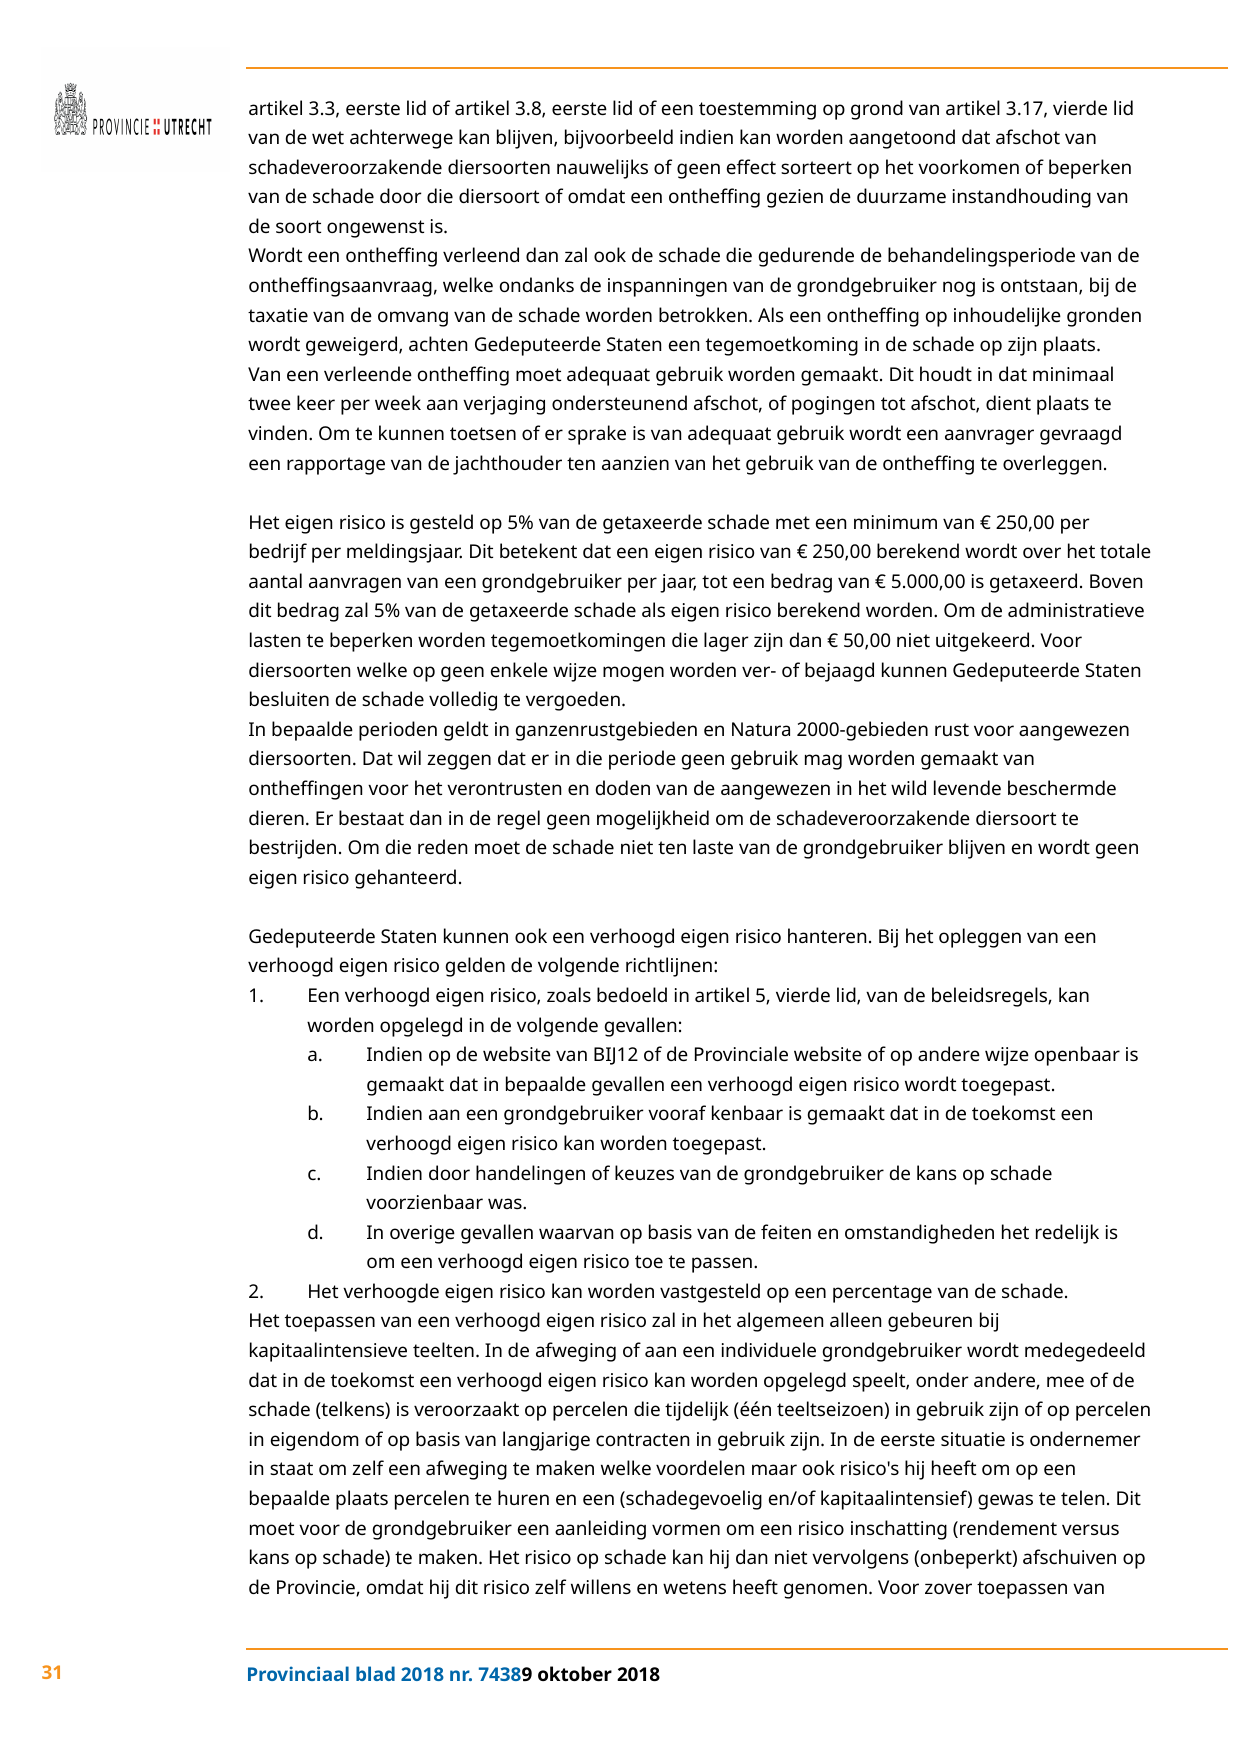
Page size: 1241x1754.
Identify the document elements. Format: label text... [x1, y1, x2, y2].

list Indien op de website van BIJ12 of de Provinciale website of op andere wijze openbaar is gemaakt dat in bepaalde gevallen een verhoogd eigen risico wordt toegepast. [307, 1041, 1152, 1097]
list Indien door handelingen of keuzes van de grondgebruiker de kans op schade voorzienbaar was. [307, 1160, 1152, 1215]
text artikel 3.3, eerste lid of artikel 3.8, eerste lid of een toestemming op grond van artikel 3.17, vierde lid van de wet achterwege kan blijven, bijvoorbeeld indien kan worden aangetoond dat afschot van schadeveroorzakende diersoorten nauwelijks of geen effect sorteert op het voorkomen of beperken van de schade door die diersoort of omdat een ontheffing gezien de duurzame instandhouding van de soort ongewenst is. [248, 95, 1152, 239]
text Het eigen risico is gesteld op 5% van de getaxeerde schade met een minimum van € 250,00 per bedrijf per meldingsjaar. Dit betekent dat een eigen risico van € 250,00 berekend wordt over het totale aantal aanvragen van een grondgebruiker per jaar, tot een bedrag van € 5.000,00 is getaxeerd. Boven dit bedrag zal 5% van de getaxeerde schade als eigen risico berekend worden. Om de administratieve lasten te beperken worden tegemoetkomingen die lager zijn dan € 50,00 niet uitgekeerd. Voor diersoorten welke op geen enkele wijze mogen worden ver- of bejaagd kunnen Gedeputeerde Staten besluiten de schade volledig te vergoeden. [248, 509, 1152, 712]
text In bepaalde perioden geldt in ganzenrustgebieden en Natura 2000-gebieden rust voor aangewezen diersoorten. Dat wil zeggen dat er in die periode geen gebruik mag worden gemaakt van ontheffingen voor het verontrusten en doden van de aangewezen in het wild levende beschermde dieren. Er bestaat dan in de regel geen mogelijkheid om de schadeveroorzakende diersoort te bestrijden. Om die reden moet de schade niet ten laste van de grondgebruiker blijven en wordt geen eigen risico gehanteerd. [248, 716, 1152, 890]
list Een verhoogd eigen risico, zoals bedoeld in artikel 5, vierde lid, van de beleidsregels, kan worden opgelegd in de volgende gevallen: [248, 982, 1152, 1038]
text Van een verleende ontheffing moet adequaat gebruik worden gemaakt. Dit houdt in dat minimaal twee keer per week aan verjaging ondersteunend afschot, of pogingen tot afschot, dient plaats te vinden. Om te kunnen toetsen of er sprake is van adequaat gebruik wordt een aanvrager gevraagd een rapportage van de jachthouder ten aanzien van het gebruik van de ontheffing te overleggen. [248, 361, 1152, 476]
text Het toepassen van een verhoogd eigen risico zal in het algemeen alleen gebeuren bij kapitaalintensieve teelten. In de afweging of aan een individuele grondgebruiker wordt medegedeeld dat in de toekomst een verhoogd eigen risico kan worden opgelegd speelt, onder andere, mee of de schade (telkens) is veroorzaakt op percelen die tijdelijk (één teeltseizoen) in gebruik zijn of op percelen in eigendom of op basis van langjarige contracten in gebruik zijn. In de eerste situatie is ondernemer in staat om zelf een afweging te maken welke voordelen maar ook risico's hij heeft om op een bepaalde plaats percelen te huren en een (schadegevoelig en/of kapitaalintensief) gewas te telen. Dit moet voor de grondgebruiker een aanleiding vormen om een risico inschatting (rendement versus kans op schade) te maken. Het risico op schade kan hij dan niet vervolgens (onbeperkt) afschuiven op de Provincie, omdat hij dit risico zelf willens en wetens heeft genomen. Voor zover toepassen van [248, 1308, 1152, 1600]
list Indien aan een grondgebruiker vooraf kenbaar is gemaakt dat in de toekomst een verhoogd eigen risico kan worden toegepast. [307, 1101, 1152, 1156]
list Het verhoogde eigen risico kan worden vastgesteld op een percentage van de schade. [248, 1278, 1152, 1304]
list In overige gevallen waarvan op basis van de feiten en omstandigheden het redelijk is om een verhoogd eigen risico toe te passen. [307, 1219, 1152, 1274]
text Gedeputeerde Staten kunnen ook een verhoogd eigen risico hanteren. Bij het opleggen van een verhoogd eigen risico gelden de volgende richtlijnen: [248, 923, 1152, 978]
text Wordt een ontheffing verleend dan zal ook de schade die gedurende de behandelingsperiode van de ontheffingsaanvraag, welke ondanks de inspanningen van de grondgebruiker nog is ontstaan, bij de taxatie van de omvang van de schade worden betrokken. Als een ontheffing op inhoudelijke gronden wordt geweigerd, achten Gedeputeerde Staten een tegemoetkoming in de schade op zijn plaats. [248, 243, 1152, 357]
picture [41, 47, 231, 172]
